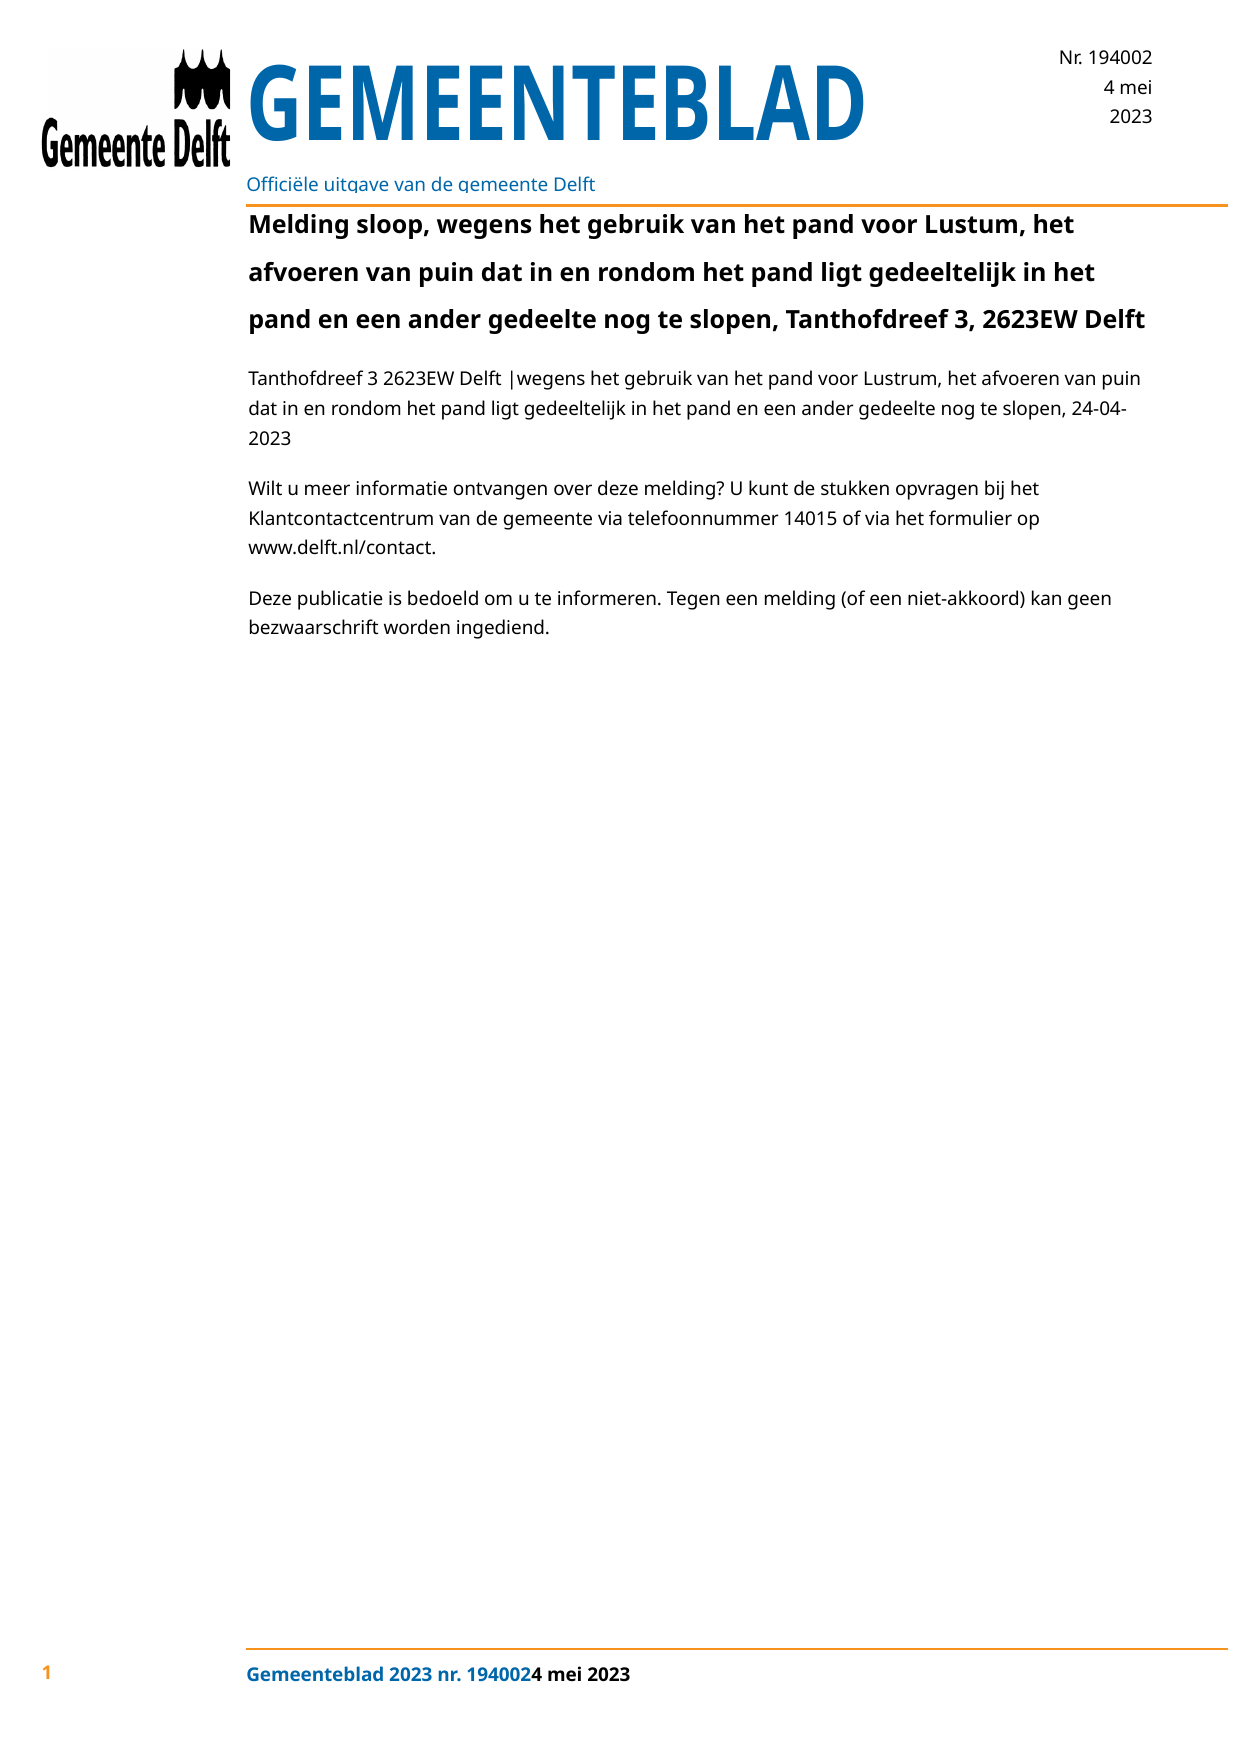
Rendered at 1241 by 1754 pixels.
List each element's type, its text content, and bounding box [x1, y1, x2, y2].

text Melding sloop, wegens het gebruik van het pand voor Lustum, het afvoeren van puin dat in en rondom het pand ligt gedeeltelijk in het pand en een ander gedeelte nog te slopen, Tanthofdreef 3, 2623EW Delft [248, 207, 1152, 336]
text Wilt u meer informatie ontvangen over deze melding? U kunt de stukken opvragen bij het Klantcontactcentrum van de gemeente via telefoonnummer 14015 of via het formulier op www.delft.nl/contact. [248, 475, 1152, 560]
picture [41, 47, 231, 172]
text Deze publicatie is bedoeld om u te informeren. Tegen een melding (of een niet-akkoord) kan geen bezwaarschrift worden ingediend. [248, 585, 1152, 640]
text Tanthofdreef 3 2623EW Delft |wegens het gebruik van het pand voor Lustrum, het afvoeren van puin dat in en rondom het pand ligt gedeeltelijk in het pand en een ander gedeelte nog te slopen, 24-04-2023 [248, 366, 1152, 450]
